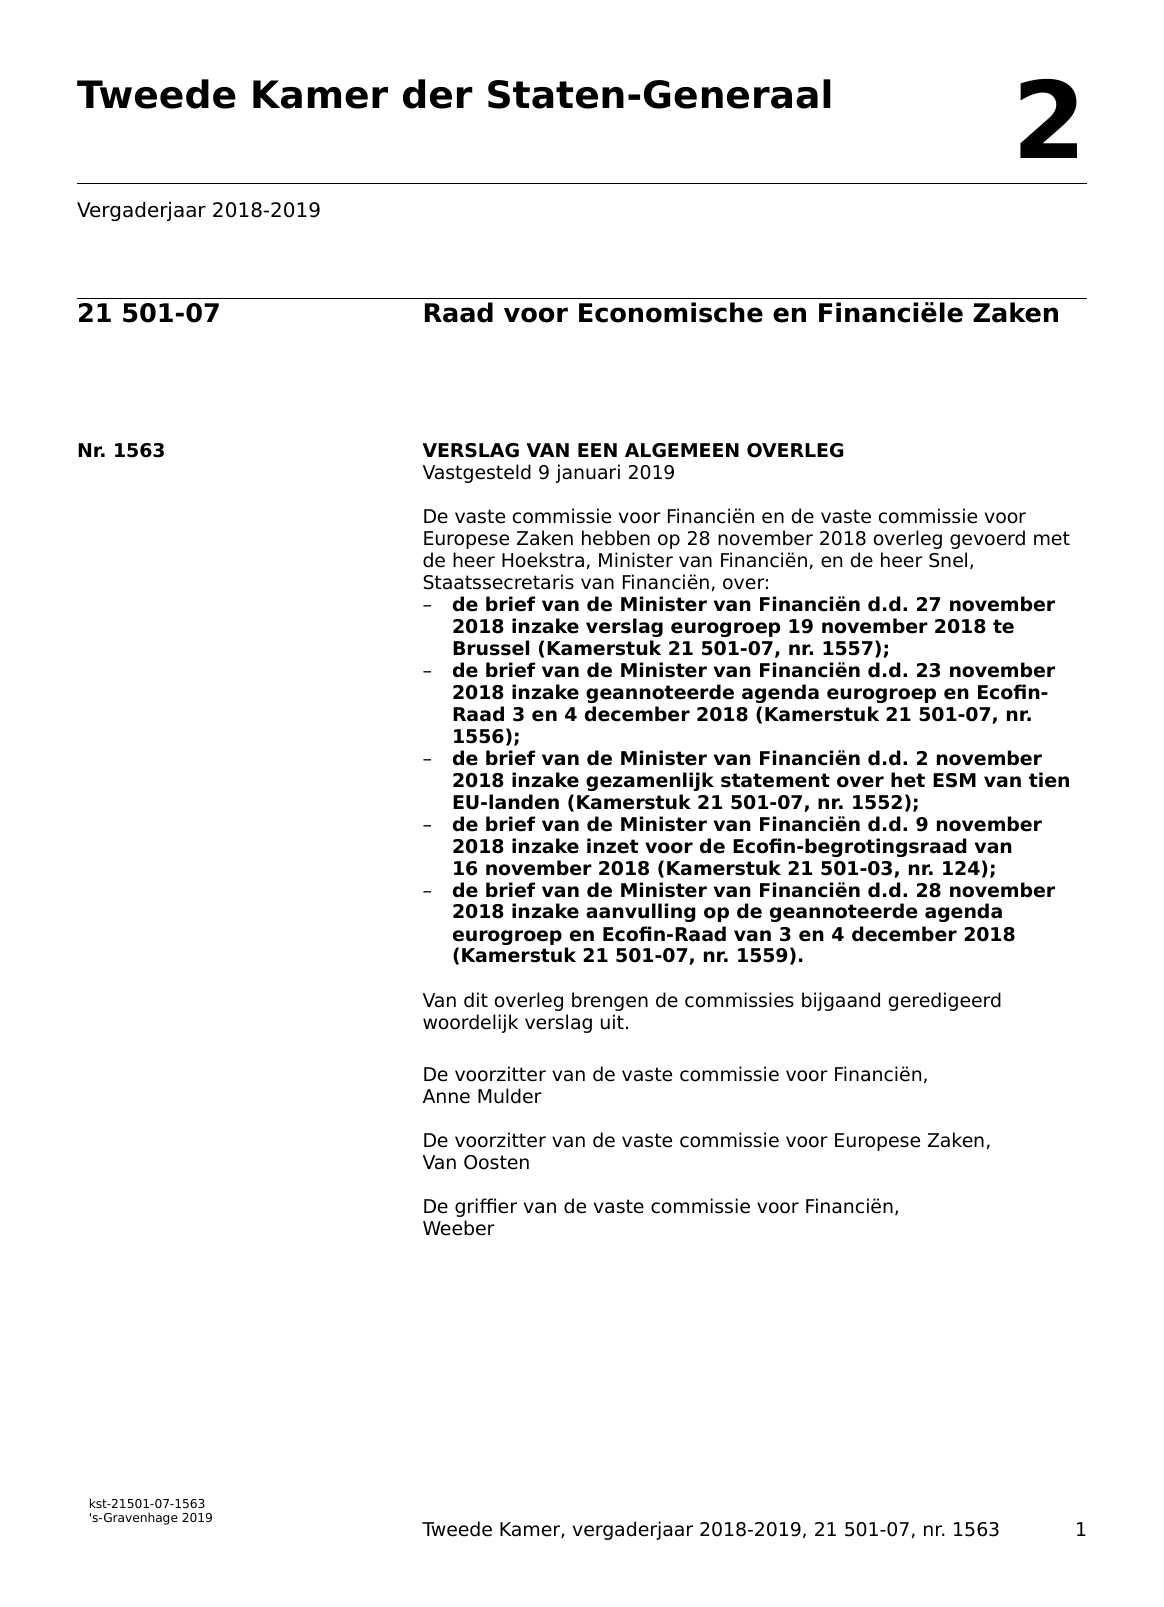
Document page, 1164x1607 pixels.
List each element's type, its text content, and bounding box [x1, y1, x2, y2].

text – de brief van de Minister van Financiën d.d. 27 november 2018 inzake verslag eurogroep 19 november 2018 te Brussel (Kamerstuk 21 501-07, nr. 1557); [422, 594, 1087, 660]
text Vastgesteld 9 januari 2019 [422, 462, 1087, 484]
subtitle 21 501-07 Raad voor Economische en Financiële Zaken [77, 299, 1087, 329]
text De vaste commissie voor Financiën en de vaste commissie voor Europese Zaken hebben op 28 november 2018 overleg gevoerd met de heer Hoekstra, Minister van Financiën, en de heer Snel, Staatssecretaris van Financiën, over: [422, 506, 1087, 594]
text – de brief van de Minister van Financiën d.d. 2 november 2018 inzake gezamenlijk statement over het ESM van tien EU-landen (Kamerstuk 21 501-07, nr. 1552); [422, 748, 1087, 813]
text De voorzitter van de vaste commissie voor Financiën, Anne Mulder [422, 1063, 1087, 1107]
text 's-Gravenhage 2019 [88, 1511, 323, 1525]
text kst-21501-07-1563 [88, 1497, 323, 1511]
text – de brief van de Minister van Financiën d.d. 23 november 2018 inzake geannoteerde agenda eurogroep en Ecofin-Raad 3 en 4 december 2018 (Kamerstuk 21 501-07, nr. 1556); [422, 660, 1087, 748]
table_header 2 [886, 59, 1087, 183]
text De griffier van de vaste commissie voor Financiën, Weeber [422, 1196, 1087, 1240]
text De voorzitter van de vaste commissie voor Europese Zaken, Van Oosten [422, 1130, 1087, 1174]
subtitle Nr. 1563 VERSLAG VAN EEN ALGEMEEN OVERLEG [77, 440, 1087, 462]
text – de brief van de Minister van Financiën d.d. 9 november 2018 inzake inzet voor de Ecofin-begrotingsraad van 16 november 2018 (Kamerstuk 21 501-03, nr. 124); [422, 813, 1087, 879]
text – de brief van de Minister van Financiën d.d. 28 november 2018 inzake aanvulling op de geannoteerde agenda eurogroep en Ecofin-Raad van 3 en 4 december 2018 (Kamerstuk 21 501-07, nr. 1559). [422, 879, 1087, 967]
table_header Tweede Kamer der Staten-Generaal [77, 59, 886, 183]
text Van dit overleg brengen de commissies bijgaand geredigeerd woordelijk verslag uit. [422, 989, 1087, 1033]
table_cell Vergaderjaar 2018-2019 [77, 184, 1087, 298]
